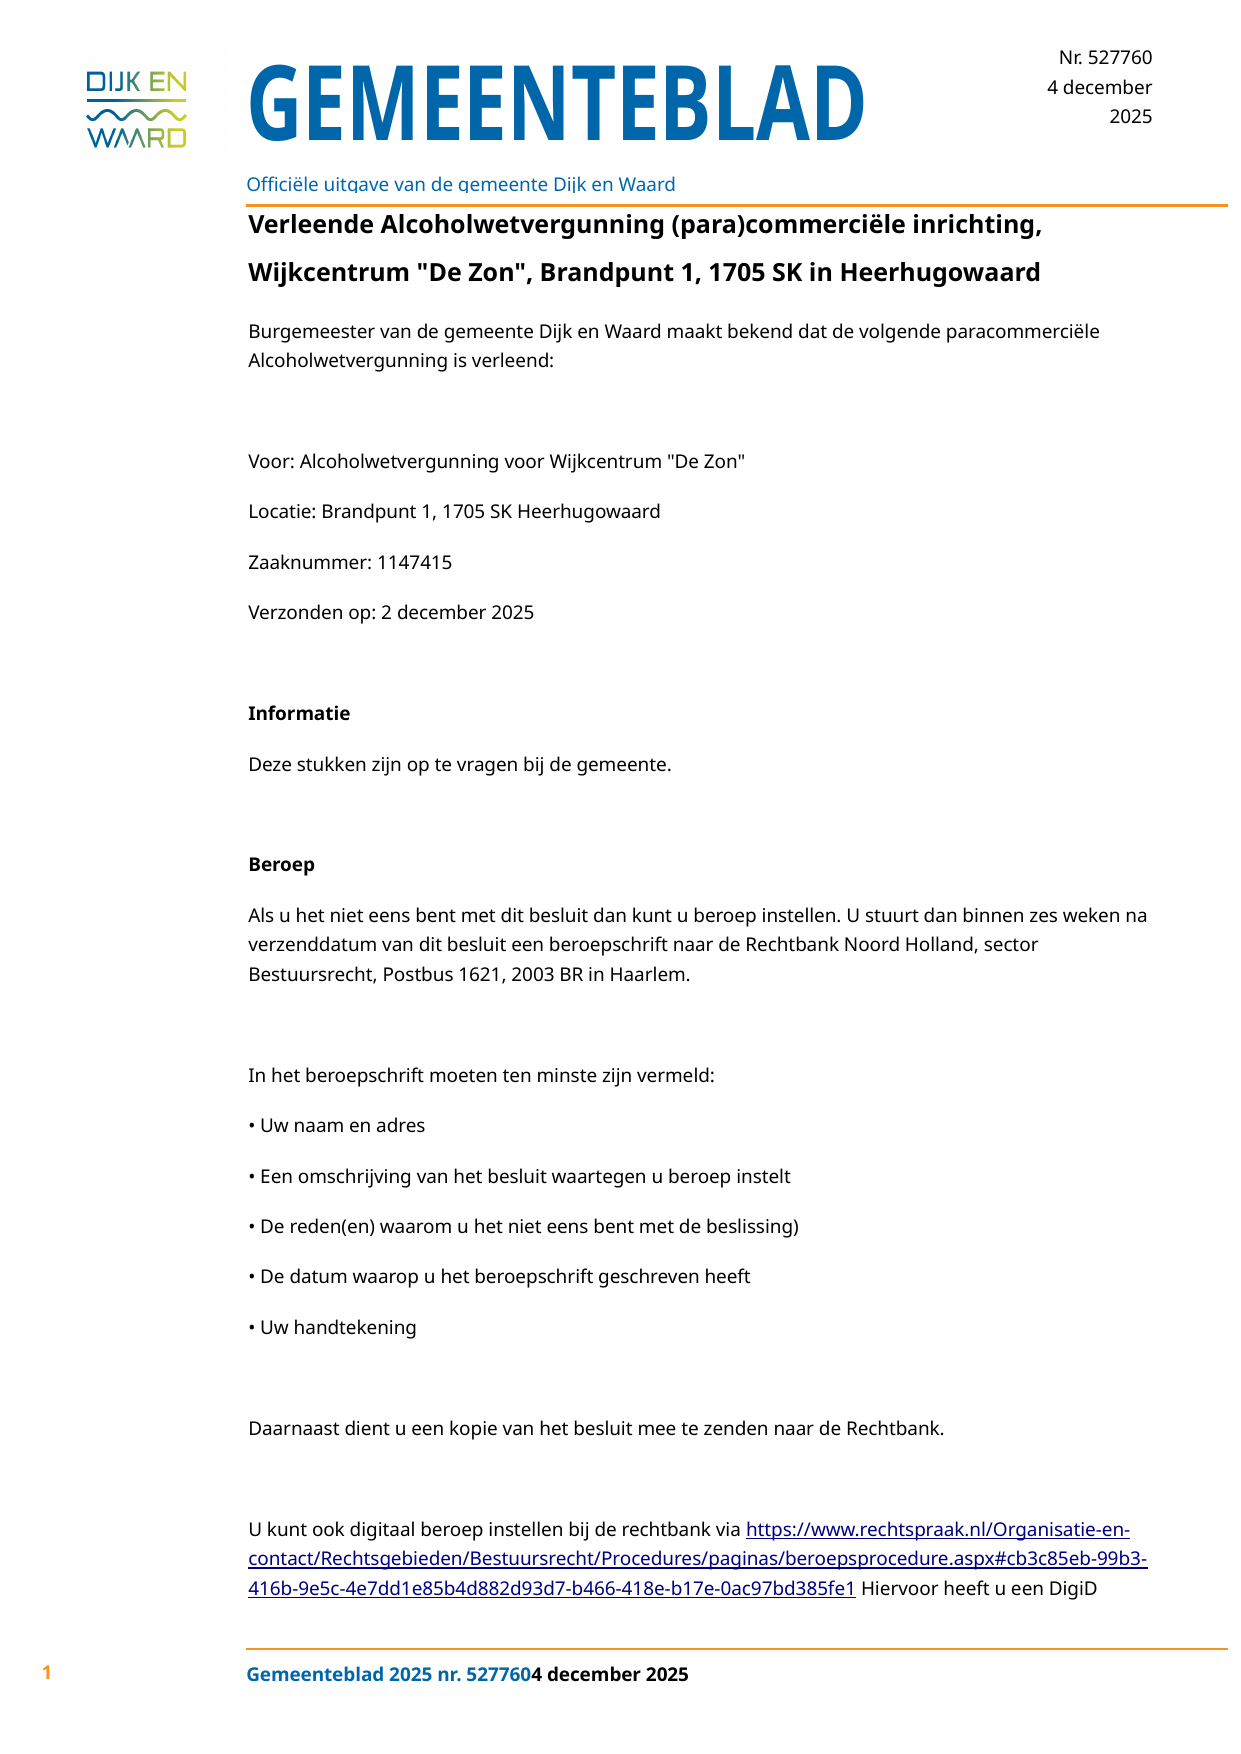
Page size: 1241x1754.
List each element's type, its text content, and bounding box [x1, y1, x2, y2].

text Beroep [248, 852, 1152, 877]
text Burgemeester van de gemeente Dijk en Waard maakt bekend dat de volgende paracommerciële Alcoholwetvergunning is verleend: [248, 318, 1152, 373]
text Als u het niet eens bent met dit besluit dan kunt u beroep instellen. U stuurt dan binnen zes weken na verzenddatum van dit besluit een beroepschrift naar de Rechtbank Noord Holland, sector Bestuursrecht, Postbus 1621, 2003 BR in Haarlem. [248, 902, 1152, 987]
text • Een omschrijving van het besluit waartegen u beroep instelt [248, 1163, 1152, 1189]
text Zaaknummer: 1147415 [248, 549, 1152, 575]
text • Uw naam en adres [248, 1112, 1152, 1138]
text Daarnaast dient u een kopie van het besluit mee te zenden naar de Rechtbank. [248, 1415, 1152, 1441]
text In het beroepschrift moeten ten minste zijn vermeld: [248, 1062, 1152, 1088]
text Verzonden op: 2 december 2025 [248, 599, 1152, 625]
text • De datum waarop u het beroepschrift geschreven heeft [248, 1264, 1152, 1289]
picture [41, 47, 231, 172]
text Deze stukken zijn op te vragen bij de gemeente. [248, 751, 1152, 777]
text Voor: Alcoholwetvergunning voor Wijkcentrum "De Zon" [248, 448, 1152, 474]
text • Uw handtekening [248, 1314, 1152, 1340]
text • De reden(en) waarom u het niet eens bent met de beslissing) [248, 1213, 1152, 1239]
text Informatie [248, 700, 1152, 726]
text Locatie: Brandpunt 1, 1705 SK Heerhugowaard [248, 499, 1152, 524]
text Verleende Alcoholwetvergunning (para)commerciële inrichting, Wijkcentrum "De Zon", Brandpunt 1, 1705 SK in Heerhugowaard [248, 207, 1152, 288]
text U kunt ook digitaal beroep instellen bij de rechtbank via https://www.rechtspraak.nl/Organisatie-en-contact/Rechtsgebieden/Bestuursrecht/Procedures/paginas/beroepsprocedure.aspx#cb3c85eb-99b3-416b-9e5c-4e7dd1e85b4d882d93d7-b466-418e-b17e-0ac97bd385fe1 Hiervoor heeft u een DigiD [248, 1516, 1152, 1601]
